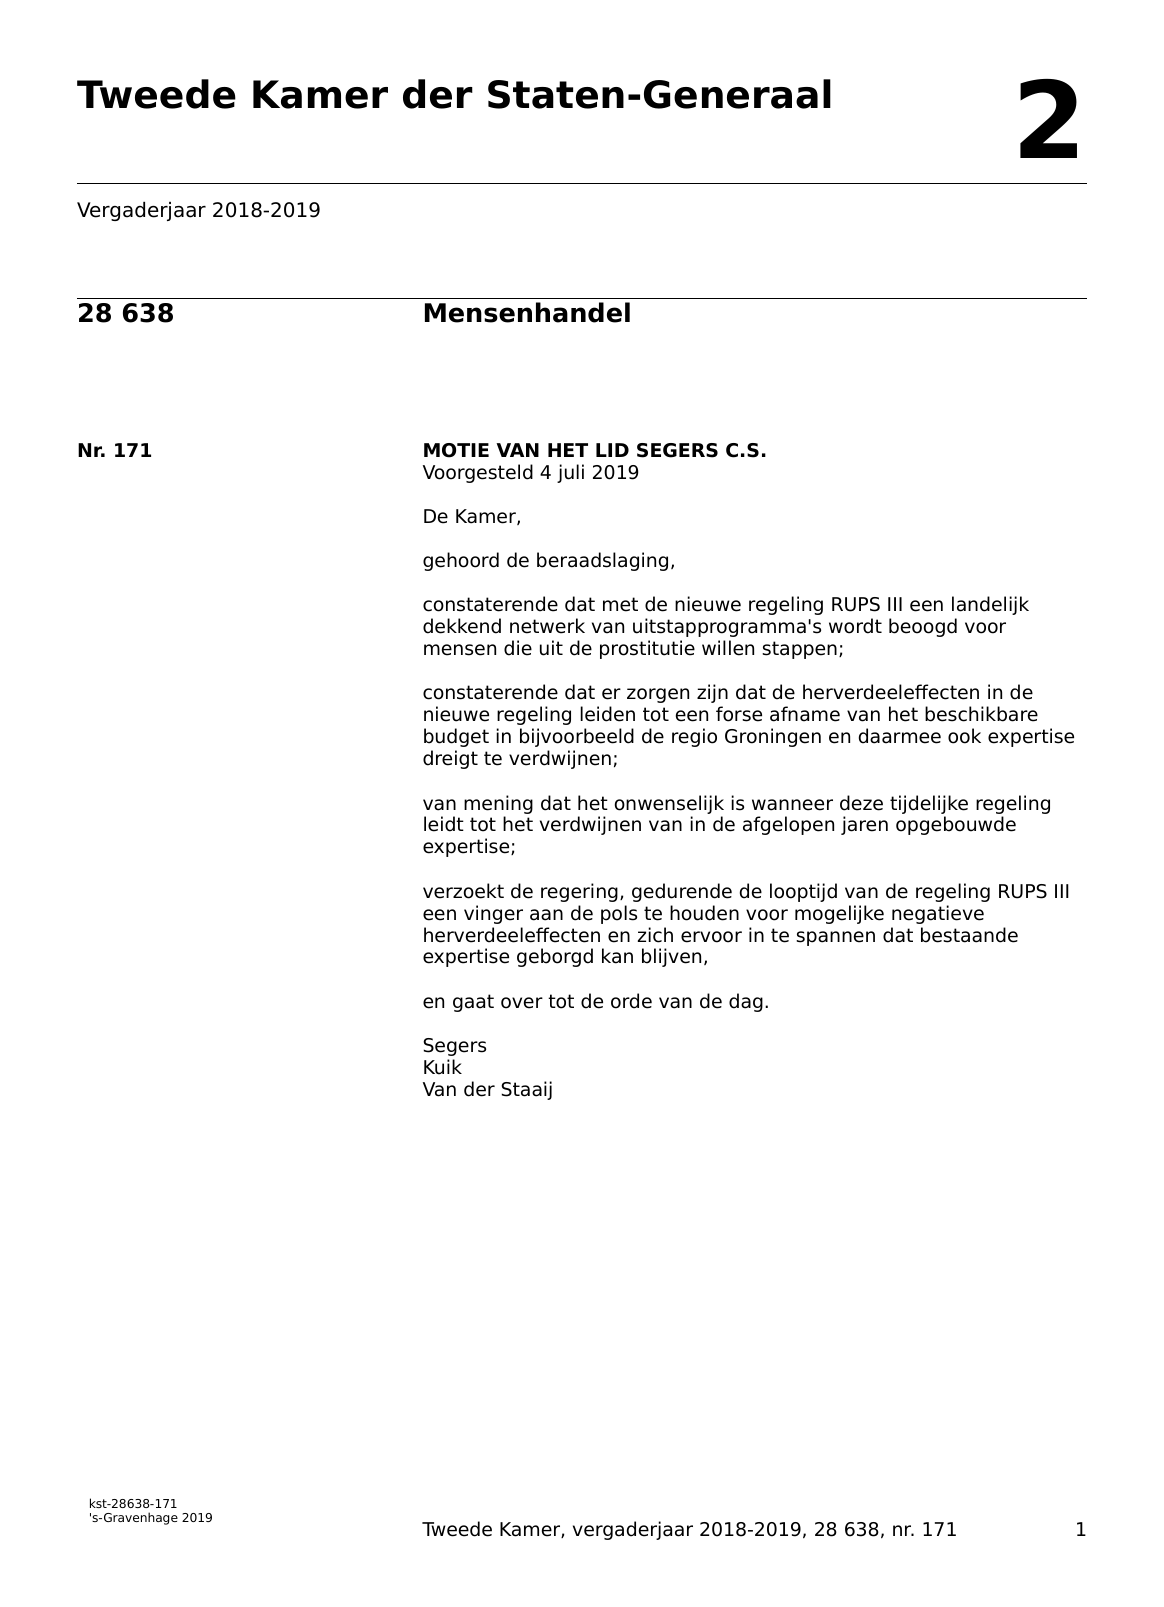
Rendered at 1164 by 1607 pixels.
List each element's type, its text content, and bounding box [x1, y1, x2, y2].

text De Kamer, [422, 506, 1087, 528]
table_header Tweede Kamer der Staten-Generaal [77, 59, 886, 183]
text Van der Staaij [422, 1079, 1087, 1101]
subtitle 28 638 Mensenhandel [77, 299, 1087, 329]
text gehoord de beraadslaging, [422, 550, 1087, 572]
subtitle Nr. 171 MOTIE VAN HET LID SEGERS C.S. [77, 440, 1087, 462]
text Voorgesteld 4 juli 2019 [422, 462, 1087, 484]
table_header 2 [886, 59, 1087, 183]
text Kuik [422, 1057, 1087, 1079]
text kst-28638-171 [88, 1497, 323, 1511]
text Segers [422, 1035, 1087, 1057]
text en gaat over tot de orde van de dag. [422, 991, 1087, 1013]
text 's-Gravenhage 2019 [88, 1511, 323, 1525]
text van mening dat het onwenselijk is wanneer deze tijdelijke regeling leidt tot het verdwijnen van in de afgelopen jaren opgebouwde expertise; [422, 792, 1087, 858]
table_cell Vergaderjaar 2018-2019 [77, 184, 1087, 298]
text constaterende dat er zorgen zijn dat de herverdeeleffecten in de nieuwe regeling leiden tot een forse afname van het beschikbare budget in bijvoorbeeld de regio Groningen en daarmee ook expertise dreigt te verdwijnen; [422, 682, 1087, 770]
text verzoekt de regering, gedurende de looptijd van de regeling RUPS III een vinger aan de pols te houden voor mogelijke negatieve herverdeeleffecten en zich ervoor in te spannen dat bestaande expertise geborgd kan blijven, [422, 881, 1087, 968]
text constaterende dat met de nieuwe regeling RUPS III een landelijk dekkend netwerk van uitstapprogramma's wordt beoogd voor mensen die uit de prostitutie willen stappen; [422, 594, 1087, 660]
